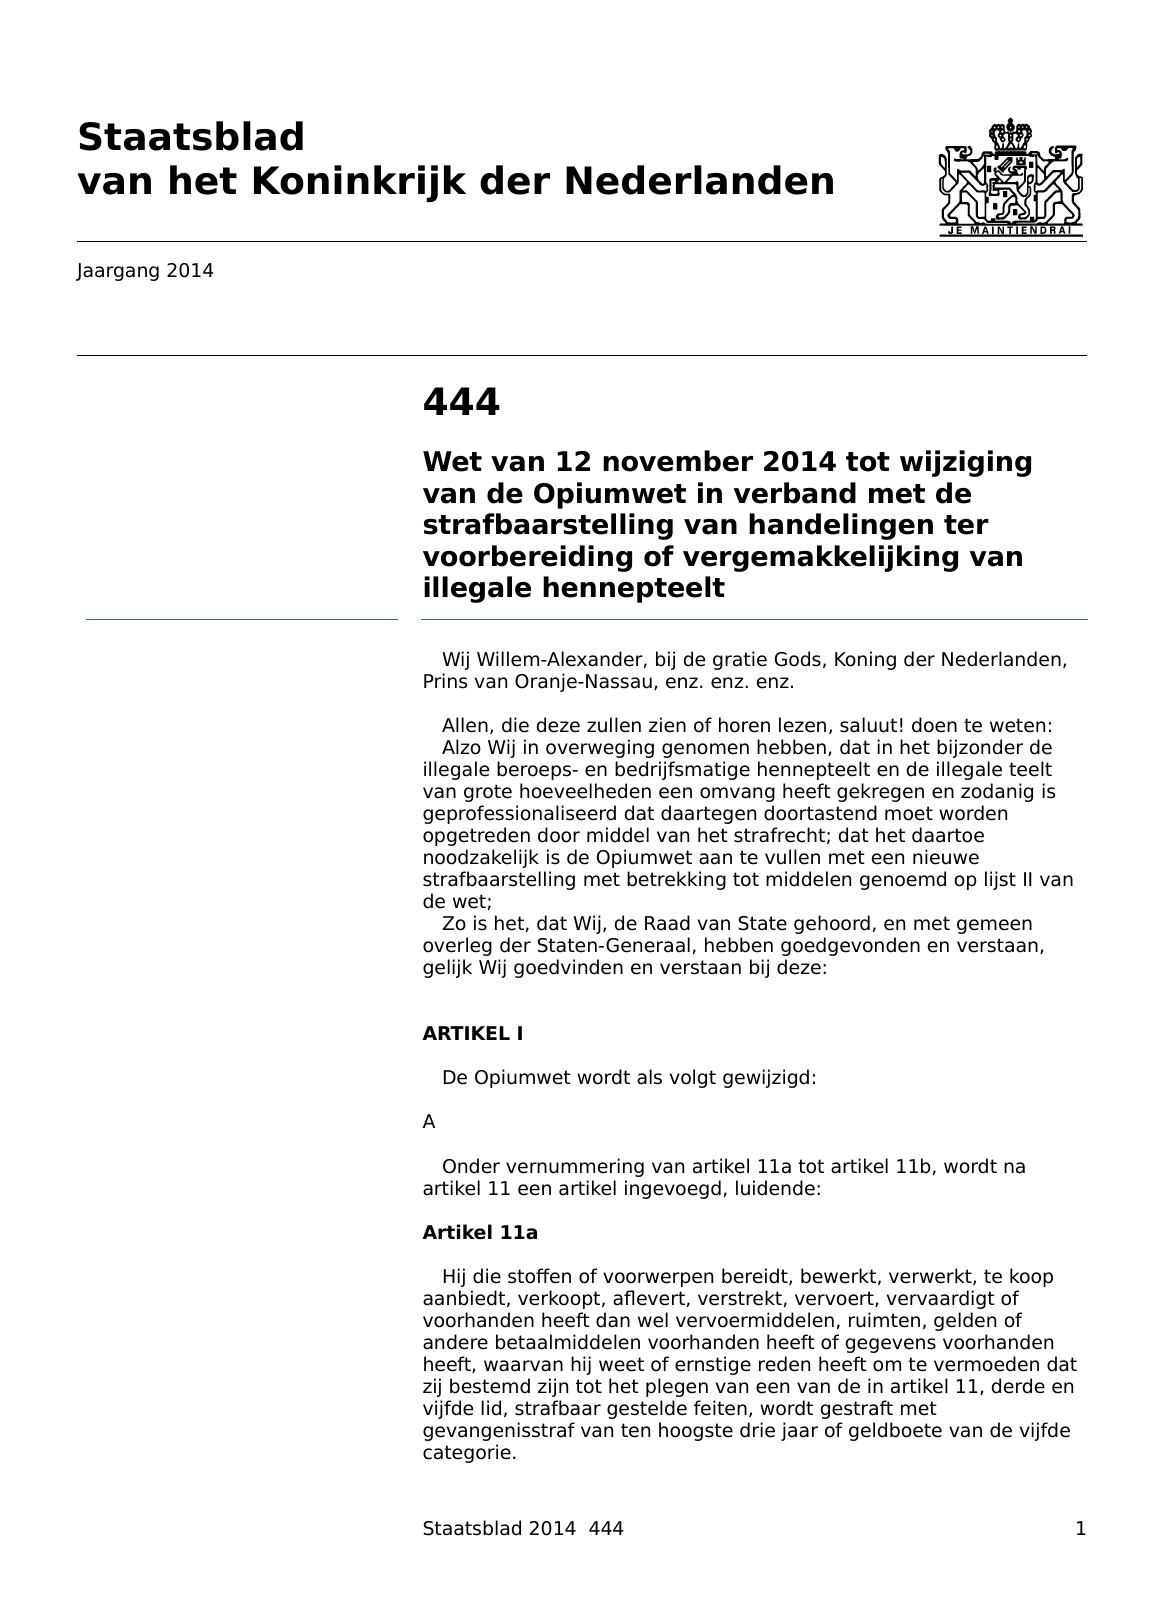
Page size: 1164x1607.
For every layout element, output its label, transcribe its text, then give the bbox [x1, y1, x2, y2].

text Alzo Wij in overweging genomen hebben, dat in het bijzonder de illegale beroeps- en bedrijfsmatige hennepteelt en de illegale teelt van grote hoeveelheden een omvang heeft gekregen en zodanig is geprofessionaliseerd dat daartegen doortastend moet worden opgetreden door middel van het strafrecht; dat het daartoe noodzakelijk is de Opiumwet aan te vullen met een nieuwe strafbaarstelling met betrekking tot middelen genoemd op lijst II van de wet; [422, 737, 1087, 913]
table_header Staatsblad van het Koninkrijk der Nederlanden [77, 100, 886, 241]
text A [422, 1111, 1087, 1133]
subtitle Artikel 11a [422, 1222, 1087, 1244]
picture [936, 115, 1087, 240]
text Hij die stoffen of voorwerpen bereidt, bewerkt, verwerkt, te koop aanbiedt, verkoopt, aflevert, verstrekt, vervoert, vervaardigt of voorhanden heeft dan wel vervoermiddelen, ruimten, gelden of andere betaalmiddelen voorhanden heeft of gegevens voorhanden heeft, waarvan hij weet of ernstige reden heeft om te vermoeden dat zij bestemd zijn tot het plegen van een van de in artikel 11, derde en vijfde lid, strafbaar gestelde feiten, wordt gestraft met gevangenisstraf van ten hoogste drie jaar of geldboete van de vijfde categorie. [422, 1266, 1087, 1464]
text Wij Willem-Alexander, bij de gratie Gods, Koning der Nederlanden, Prins van Oranje-Nassau, enz. enz. enz. [422, 649, 1087, 693]
table_header [886, 100, 1087, 241]
text De Opiumwet wordt als volgt gewijzigd: [422, 1067, 1087, 1089]
table_cell Jaargang 2014 [77, 242, 1087, 355]
text Onder vernummering van artikel 11a tot artikel 11b, wordt na artikel 11 een artikel ingevoegd, luidende: [422, 1156, 1087, 1199]
text Allen, die deze zullen zien of horen lezen, saluut! doen te weten: [422, 715, 1087, 737]
text Zo is het, dat Wij, de Raad van State gehoord, en met gemeen overleg der Staten-Generaal, hebben goedgevonden en verstaan, gelijk Wij goedvinden en verstaan bij deze: [422, 913, 1087, 979]
subtitle ARTIKEL I [422, 1023, 1087, 1045]
subtitle 444 [422, 381, 1087, 424]
text Wet van 12 november 2014 tot wijziging van de Opiumwet in verband met de strafbaarstelling van handelingen ter voorbereiding of vergemakkelijking van illegale hennepteelt [422, 447, 1087, 604]
